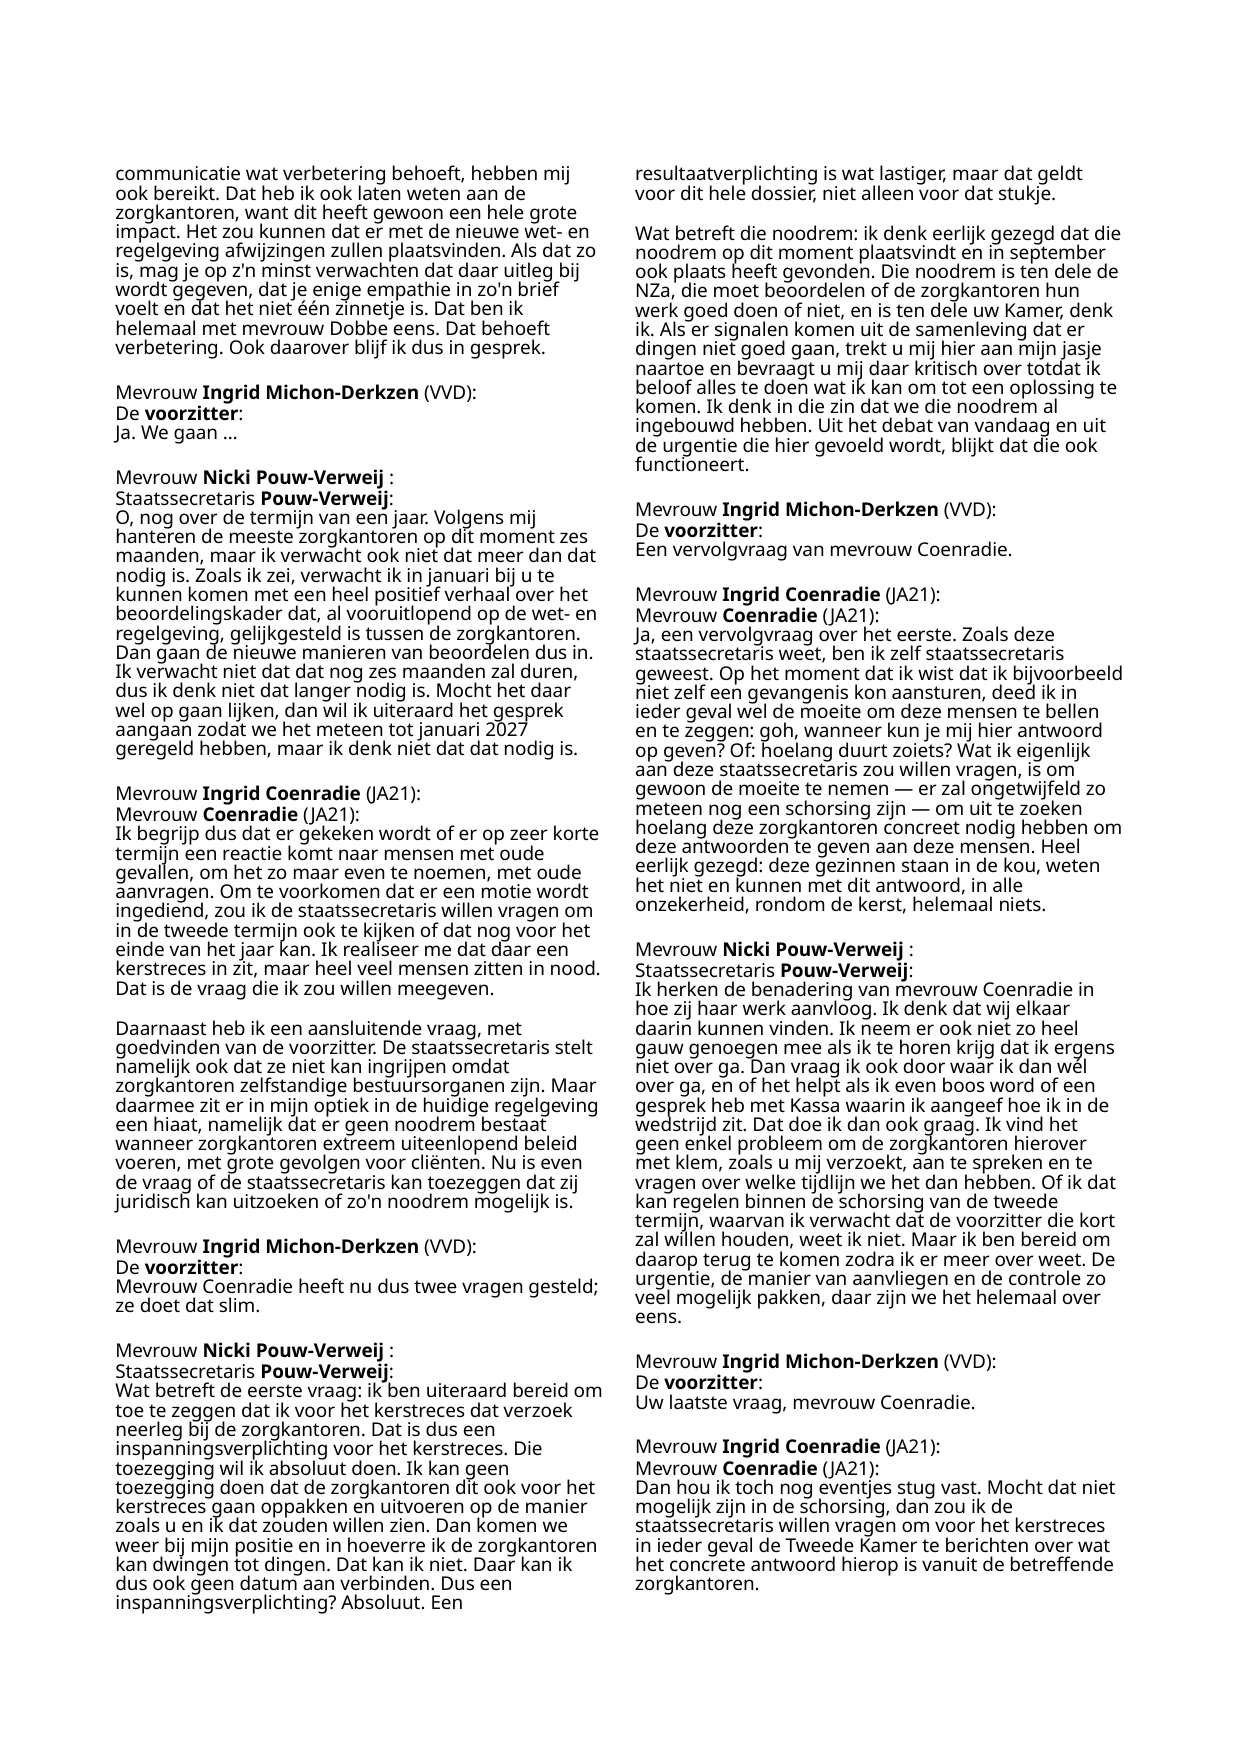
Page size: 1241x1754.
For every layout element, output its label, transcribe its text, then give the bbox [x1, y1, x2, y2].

text Mevrouw Ingrid Michon-Derkzen (VVD): [635, 496, 1125, 522]
text Mevrouw Ingrid Coenradie (JA21): [635, 1434, 1125, 1459]
text Daarnaast heb ik een aansluitende vraag, met goedvinden van de voorzitter. De staatssecretaris stelt namelijk ook dat ze niet kan ingrijpen omdat zorgkantoren zelfstandige bestuursorganen zijn. Maar daarmee zit er in mijn optiek in de huidige regelgeving een hiaat, namelijk dat er geen noodrem bestaat wanneer zorgkantoren extreem uiteenlopend beleid voeren, met grote gevolgen voor cliënten. Nu is even de vraag of de staatssecretaris kan toezeggen dat zij juridisch kan uitzoeken of zo'n noodrem mogelijk is. [115, 1019, 605, 1212]
text resultaatverplichting is wat lastiger, maar dat geldt voor dit hele dossier, niet alleen voor dat stukje. [635, 165, 1125, 204]
text Ja. We gaan … [115, 424, 605, 443]
text Mevrouw Nicki Pouw-Verweij : [115, 464, 605, 490]
text Mevrouw Coenradie (JA21): [635, 607, 1125, 626]
text Mevrouw Ingrid Michon-Derkzen (VVD): [115, 379, 605, 404]
text Dan hou ik toch nog eventjes stug vast. Mocht dat niet mogelijk zijn in de schorsing, dan zou ik de staatssecretaris willen vragen om voor het kerstreces in ieder geval de Tweede Kamer te berichten over wat het concrete antwoord hierop is vanuit de betreffende zorgkantoren. [635, 1479, 1125, 1594]
text Mevrouw Ingrid Michon-Derkzen (VVD): [115, 1233, 605, 1259]
text Staatssecretaris Pouw-Verweij: [115, 490, 605, 509]
text De voorzitter: [115, 1259, 605, 1278]
text Mevrouw Ingrid Coenradie (JA21): [635, 581, 1125, 607]
text Mevrouw Nicki Pouw-Verweij : [635, 936, 1125, 962]
text Mevrouw Coenradie heeft nu dus twee vragen gesteld; ze doet dat slim. [115, 1278, 605, 1317]
text Ik herken de benadering van mevrouw Coenradie in hoe zij haar werk aanvloog. Ik denk dat wij elkaar daarin kunnen vinden. Ik neem er ook niet zo heel gauw genoegen mee als ik te horen krijg dat ik ergens niet over ga. Dan vraag ik ook door waar ik dan wél over ga, en of het helpt als ik even boos word of een gesprek heb met Kassa waarin ik aangeef hoe ik in de wedstrijd zit. Dat doe ik dan ook graag. Ik vind het geen enkel probleem om de zorgkantoren hierover met klem, zoals u mij verzoekt, aan te spreken en te vragen over welke tijdlijn we het dan hebben. Of ik dat kan regelen binnen de schorsing van de tweede termijn, waarvan ik verwacht dat de voorzitter die kort zal willen houden, weet ik niet. Maar ik ben bereid om daarop terug te komen zodra ik er meer over weet. De urgentie, de manier van aanvliegen en de controle zo veel mogelijk pakken, daar zijn we het helemaal over eens. [635, 981, 1125, 1328]
text Uw laatste vraag, mevrouw Coenradie. [635, 1394, 1125, 1413]
text De voorzitter: [635, 1374, 1125, 1394]
text Ik begrijp dus dat er gekeken wordt of er op zeer korte termijn een reactie komt naar mensen met oude gevallen, om het zo maar even te noemen, met oude aanvragen. Om te voorkomen dat er een motie wordt ingediend, zou ik de staatssecretaris willen vragen om in de tweede termijn ook te kijken of dat nog voor het einde van het jaar kan. Ik realiseer me dat daar een kerstreces in zit, maar heel veel mensen zitten in nood. Dat is de vraag die ik zou willen meegeven. [115, 825, 605, 999]
text Mevrouw Ingrid Michon-Derkzen (VVD): [635, 1349, 1125, 1374]
text communicatie wat verbetering behoeft, hebben mij ook bereikt. Dat heb ik ook laten weten aan de zorgkantoren, want dit heeft gewoon een hele grote impact. Het zou kunnen dat er met de nieuwe wet- en regelgeving afwijzingen zullen plaatsvinden. Als dat zo is, mag je op z'n minst verwachten dat daar uitleg bij wordt gegeven, dat je enige empathie in zo'n brief voelt en dat het niet één zinnetje is. Dat ben ik helemaal met mevrouw Dobbe eens. Dat behoeft verbetering. Ook daarover blijf ik dus in gesprek. [115, 165, 605, 358]
text Mevrouw Coenradie (JA21): [115, 806, 605, 825]
text Mevrouw Nicki Pouw-Verweij : [115, 1337, 605, 1363]
text Staatssecretaris Pouw-Verweij: [115, 1363, 605, 1382]
text O, nog over de termijn van een jaar. Volgens mij hanteren de meeste zorgkantoren op dit moment zes maanden, maar ik verwacht ook niet dat meer dan dat nodig is. Zoals ik zei, verwacht ik in januari bij u te kunnen komen met een heel positief verhaal over het beoordelingskader dat, al vooruitlopend op de wet- en regelgeving, gelijkgesteld is tussen de zorgkantoren. Dan gaan de nieuwe manieren van beoordelen dus in. Ik verwacht niet dat dat nog zes maanden zal duren, dus ik denk niet dat langer nodig is. Mocht het daar wel op gaan lijken, dan wil ik uiteraard het gesprek aangaan zodat we het meteen tot januari 2027 geregeld hebben, maar ik denk niet dat dat nodig is. [115, 509, 605, 759]
text Wat betreft die noodrem: ik denk eerlijk gezegd dat die noodrem op dit moment plaatsvindt en in september ook plaats heeft gevonden. Die noodrem is ten dele de NZa, die moet beoordelen of de zorgkantoren hun werk goed doen of niet, en is ten dele uw Kamer, denk ik. Als er signalen komen uit de samenleving dat er dingen niet goed gaan, trekt u mij hier aan mijn jasje naartoe en bevraagt u mij daar kritisch over totdat ik beloof alles te doen wat ik kan om tot een oplossing te komen. Ik denk in die zin dat we die noodrem al ingebouwd hebben. Uit het debat van vandaag en uit de urgentie die hier gevoeld wordt, blijkt dat die ook functioneert. [635, 224, 1125, 475]
text Wat betreft de eerste vraag: ik ben uiteraard bereid om toe te zeggen dat ik voor het kerstreces dat verzoek neerleg bij de zorgkantoren. Dat is dus een inspanningsverplichting voor het kerstreces. Die toezegging wil ik absoluut doen. Ik kan geen toezegging doen dat de zorgkantoren dit ook voor het kerstreces gaan oppakken en uitvoeren op de manier zoals u en ik dat zouden willen zien. Dan komen we weer bij mijn positie en in hoeverre ik de zorgkantoren kan dwingen tot dingen. Dat kan ik niet. Daar kan ik dus ook geen datum aan verbinden. Dus een inspanningsverplichting? Absoluut. Een [115, 1382, 605, 1614]
text Mevrouw Coenradie (JA21): [635, 1459, 1125, 1479]
text Ja, een vervolgvraag over het eerste. Zoals deze staatssecretaris weet, ben ik zelf staatssecretaris geweest. Op het moment dat ik wist dat ik bijvoorbeeld niet zelf een gevangenis kon aansturen, deed ik in ieder geval wel de moeite om deze mensen te bellen en te zeggen: goh, wanneer kun je mij hier antwoord op geven? Of: hoelang duurt zoiets? Wat ik eigenlijk aan deze staatssecretaris zou willen vragen, is om gewoon de moeite te nemen — er zal ongetwijfeld zo meteen nog een schorsing zijn — om uit te zoeken hoelang deze zorgkantoren concreet nodig hebben om deze antwoorden te geven aan deze mensen. Heel eerlijk gezegd: deze gezinnen staan in de kou, weten het niet en kunnen met dit antwoord, in alle onzekerheid, rondom de kerst, helemaal niets. [635, 626, 1125, 915]
text Mevrouw Ingrid Coenradie (JA21): [115, 780, 605, 806]
text Staatssecretaris Pouw-Verweij: [635, 962, 1125, 981]
text De voorzitter: [635, 522, 1125, 541]
text Een vervolgvraag van mevrouw Coenradie. [635, 541, 1125, 560]
text De voorzitter: [115, 404, 605, 424]
